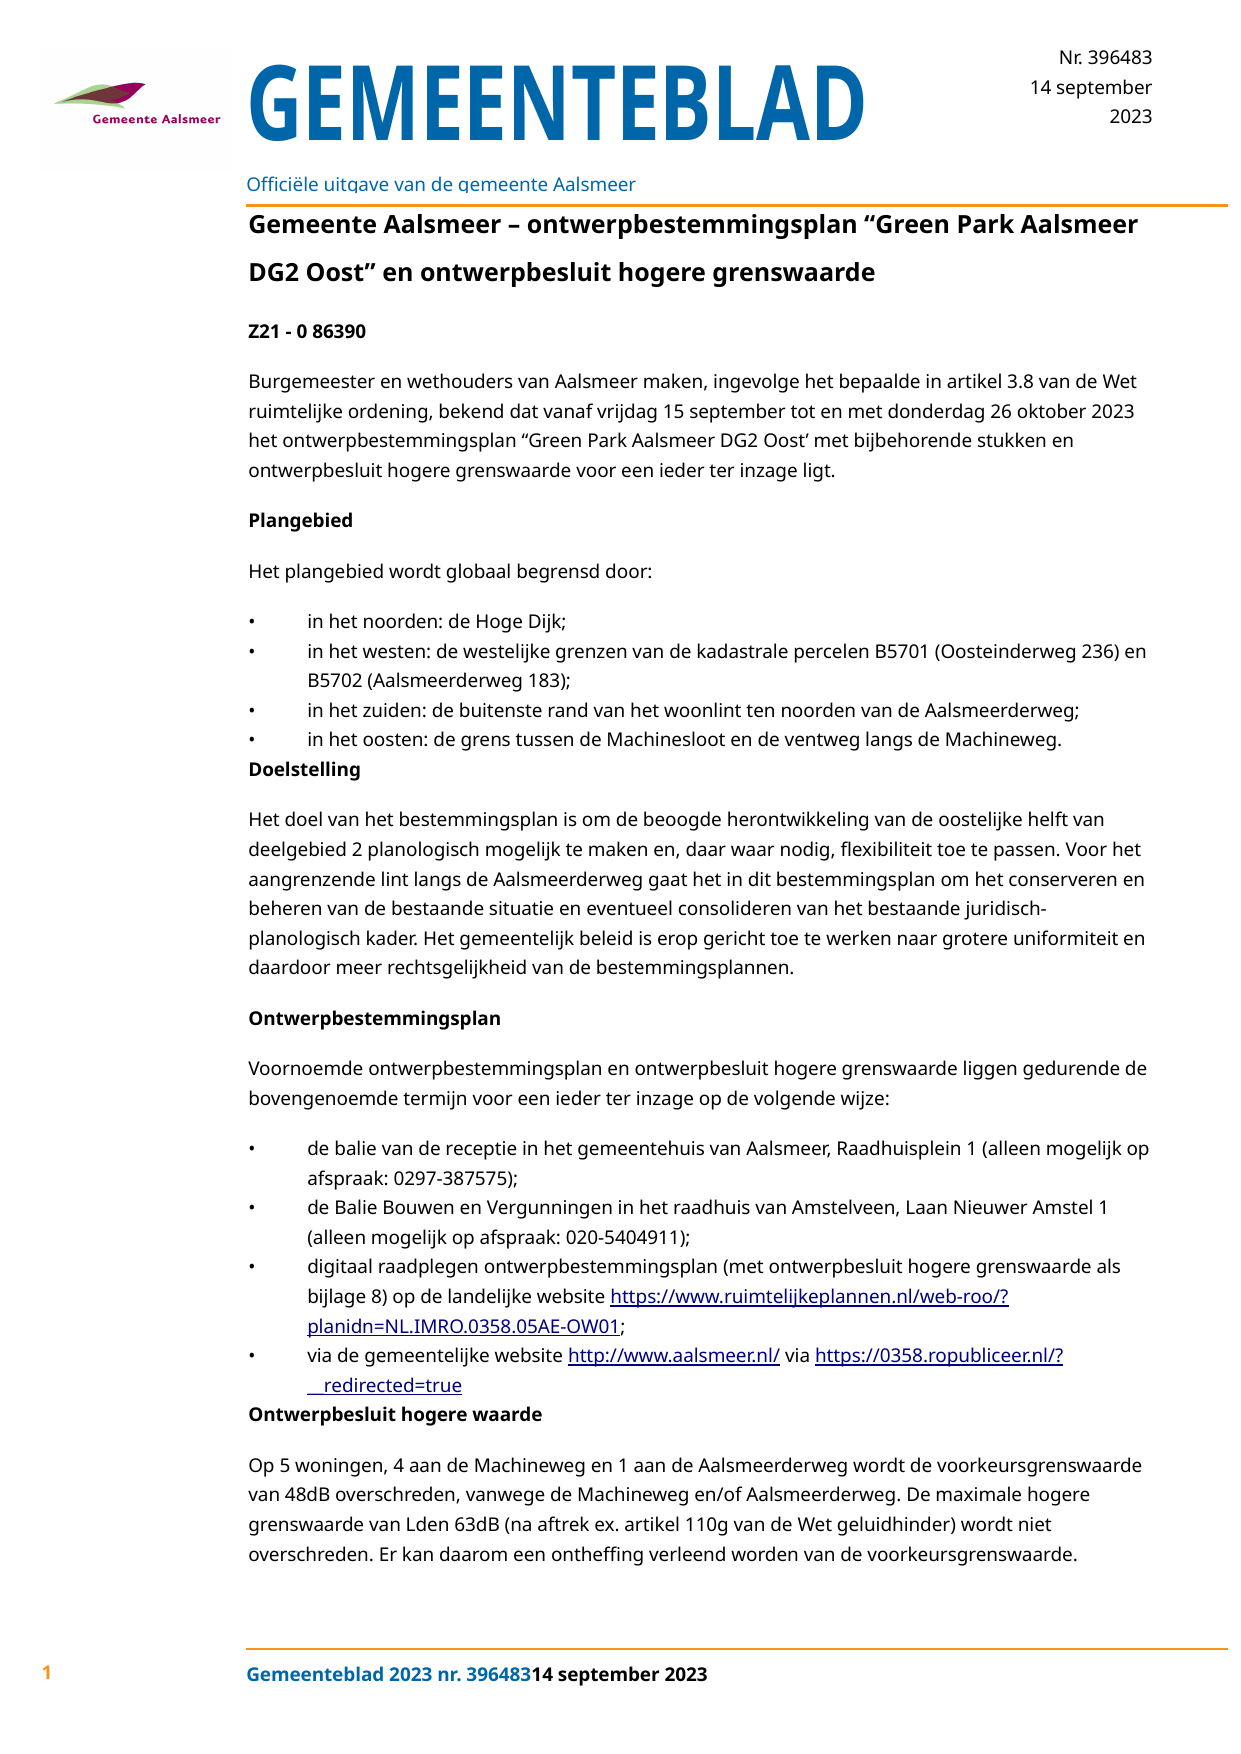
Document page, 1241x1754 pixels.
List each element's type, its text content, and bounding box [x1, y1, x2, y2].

text Burgemeester en wethouders van Aalsmeer maken, ingevolge het bepaalde in artikel 3.8 van de Wet ruimtelijke ordening, bekend dat vanaf vrijdag 15 september tot en met donderdag 26 oktober 2023 het ontwerpbestemmingsplan “Green Park Aalsmeer DG2 Oost’ met bijbehorende stukken en ontwerpbesluit hogere grenswaarde voor een ieder ter inzage ligt. [248, 368, 1152, 483]
list digitaal raadplegen ontwerpbestemmingsplan (met ontwerpbesluit hogere grenswaarde als bijlage 8) op de landelijke website https://www.ruimtelijkeplannen.nl/web-roo/?planidn=NL.IMRO.0358.05AE-OW01; [248, 1254, 1152, 1339]
text Doelstelling [248, 756, 1152, 782]
text Op 5 woningen, 4 aan de Machineweg en 1 aan de Aalsmeerderweg wordt de voorkeursgrenswaarde van 48dB overschreden, vanwege de Machineweg en/of Aalsmeerderweg. De maximale hogere grenswaarde van Lden 63dB (na aftrek ex. artikel 110g van de Wet geluidhinder) wordt niet overschreden. Er kan daarom een ontheffing verleend worden van de voorkeursgrenswaarde. [248, 1452, 1152, 1567]
list via de gemeentelijke website http://www.aalsmeer.nl/ via https://0358.ropubliceer.nl/?__redirected=true [248, 1342, 1152, 1398]
text Ontwerpbesluit hogere waarde [248, 1402, 1152, 1427]
list in het zuiden: de buitenste rand van het woonlint ten noorden van de Aalsmeerderweg; [248, 697, 1152, 723]
text Z21 - 0 86390 [248, 318, 1152, 344]
text Plangebied [248, 507, 1152, 533]
list in het noorden: de Hoge Dijk; [248, 608, 1152, 634]
picture [41, 47, 231, 172]
list de balie van de receptie in het gemeentehuis van Aalsmeer, Raadhuisplein 1 (alleen mogelijk op afspraak: 0297-387575); [248, 1135, 1152, 1191]
text Gemeente Aalsmeer – ontwerpbestemmingsplan “Green Park Aalsmeer DG2 Oost” en ontwerpbesluit hogere grenswaarde [248, 207, 1152, 288]
text Het doel van het bestemmingsplan is om de beoogde herontwikkeling van de oostelijke helft van deelgebied 2 planologisch mogelijk te maken en, daar waar nodig, flexibiliteit toe te passen. Voor het aangrenzende lint langs de Aalsmeerderweg gaat het in dit bestemmingsplan om het conserveren en beheren van de bestaande situatie en eventueel consolideren van het bestaande juridisch-planologisch kader. Het gemeentelijk beleid is erop gericht toe te werken naar grotere uniformiteit en daardoor meer rechtsgelijkheid van de bestemmingsplannen. [248, 807, 1152, 980]
text Ontwerpbestemmingsplan [248, 1005, 1152, 1031]
text Het plangebied wordt globaal begrensd door: [248, 558, 1152, 584]
text Voornoemde ontwerpbestemmingsplan en ontwerpbesluit hogere grenswaarde liggen gedurende de bovengenoemde termijn voor een ieder ter inzage op de volgende wijze: [248, 1055, 1152, 1111]
list in het westen: de westelijke grenzen van de kadastrale percelen B5701 (Oosteinderweg 236) en B5702 (Aalsmeerderweg 183); [248, 638, 1152, 693]
list de Balie Bouwen en Vergunningen in het raadhuis van Amstelveen, Laan Nieuwer Amstel 1 (alleen mogelijk op afspraak: 020-5404911); [248, 1194, 1152, 1250]
list in het oosten: de grens tussen de Machinesloot en de ventweg langs de Machineweg. [248, 727, 1152, 752]
